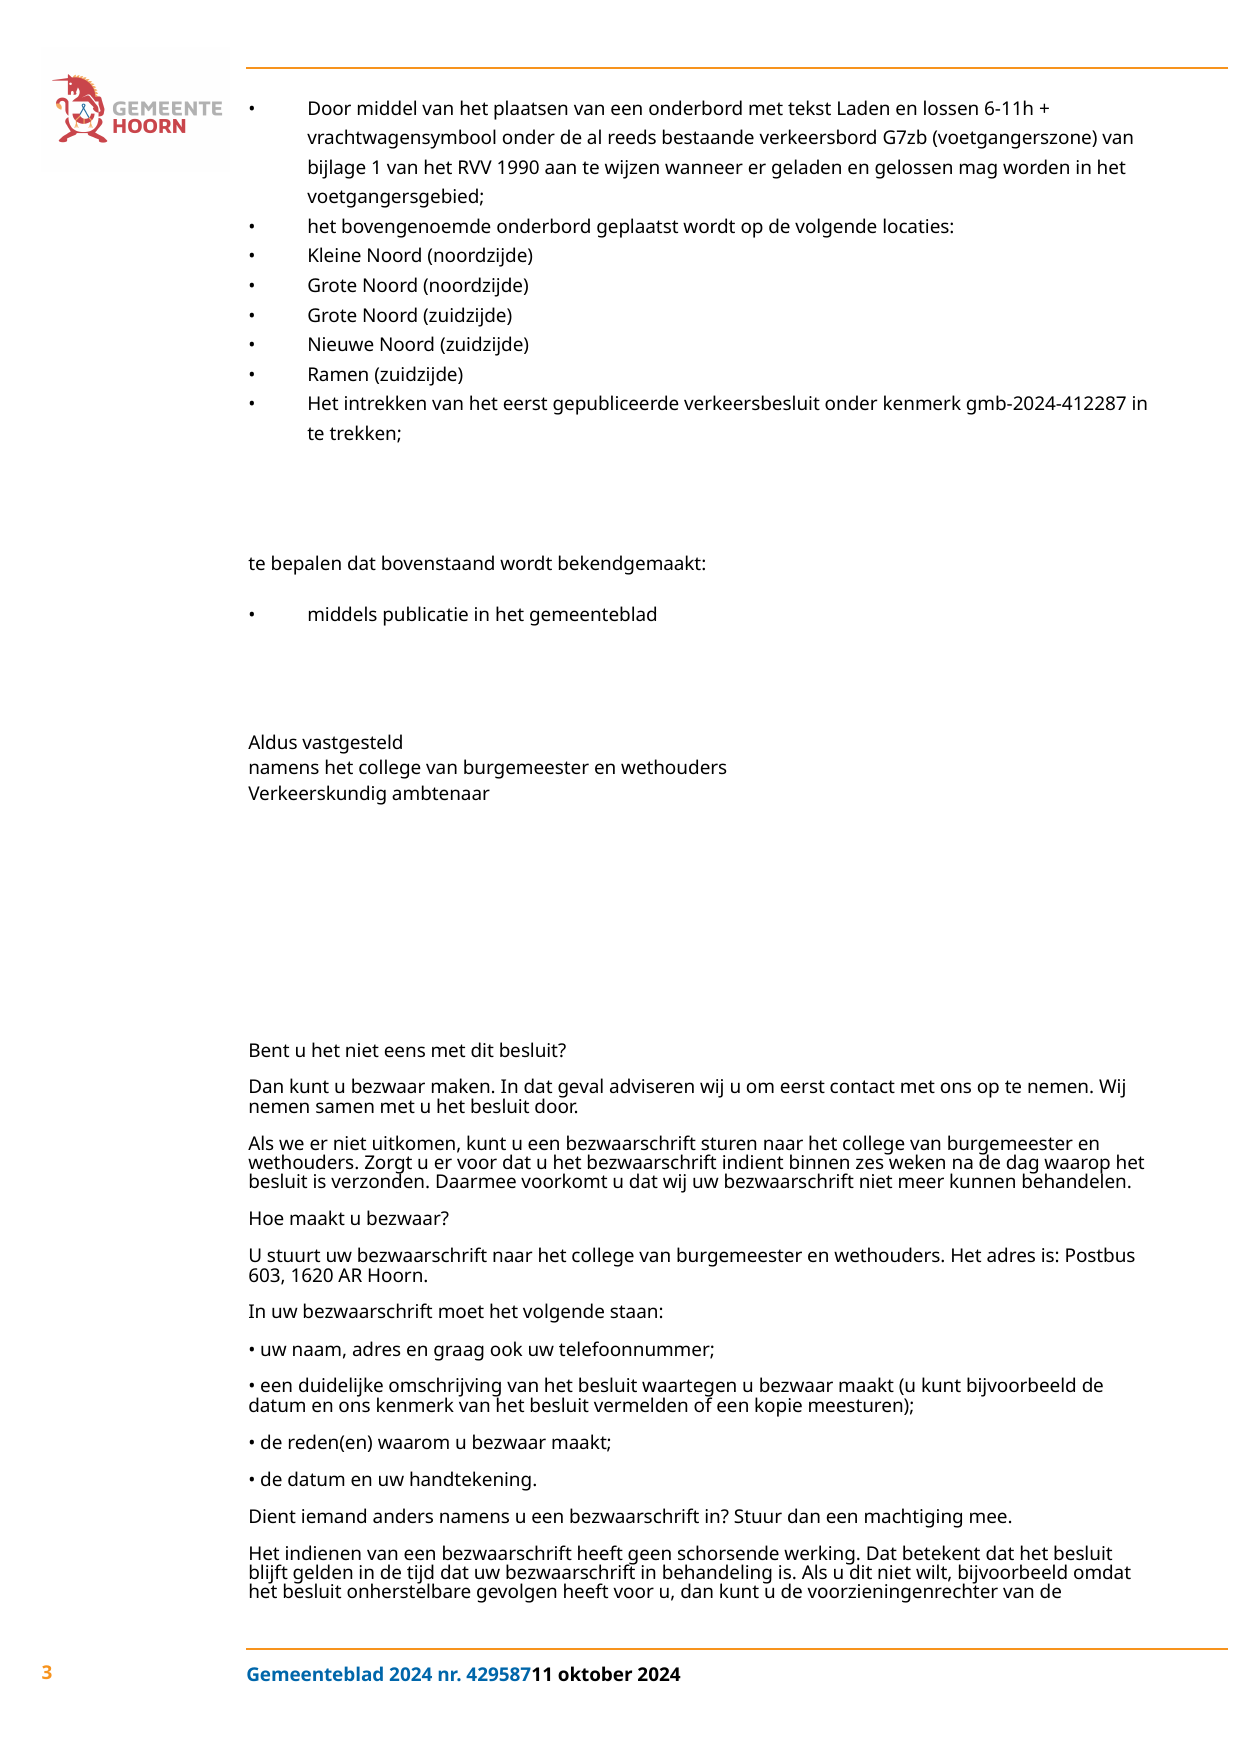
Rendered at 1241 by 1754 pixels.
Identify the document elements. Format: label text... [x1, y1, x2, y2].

text Dan kunt u bezwaar maken. In dat geval adviseren wij u om eerst contact met ons op te nemen. Wij nemen samen met u het besluit door. [248, 1078, 1152, 1117]
list Grote Noord (zuidzijde) [248, 302, 1152, 328]
text • een duidelijke omschrijving van het besluit waartegen u bezwaar maakt (u kunt bijvoorbeeld de datum en ons kenmerk van het besluit vermelden of een kopie meesturen); [248, 1377, 1152, 1416]
list Ramen (zuidzijde) [248, 361, 1152, 387]
list middels publicatie in het gemeenteblad [248, 601, 1152, 627]
text • uw naam, adres en graag ook uw telefoonnummer; [248, 1341, 1152, 1360]
text Het indienen van een bezwaarschrift heeft geen schorsende werking. Dat betekent dat het besluit blijft gelden in de tijd dat uw bezwaarschrift in behandeling is. Als u dit niet wilt, bijvoorbeeld omdat het besluit onherstelbare gevolgen heeft voor u, dan kunt u de voorzieningenrechter van de [248, 1545, 1152, 1602]
picture [41, 47, 231, 172]
list Nieuwe Noord (zuidzijde) [248, 331, 1152, 357]
list Grote Noord (noordzijde) [248, 272, 1152, 298]
text Verkeerskundig ambtenaar [248, 780, 1152, 806]
text te bepalen dat bovenstaand wordt bekendgemaakt: [248, 551, 1152, 576]
list Het intrekken van het eerst gepubliceerde verkeersbesluit onder kenmerk gmb-2024-412287 in te trekken; [248, 391, 1152, 446]
text Hoe maakt u bezwaar? [248, 1210, 1152, 1229]
text Bent u het niet eens met dit besluit? [248, 1042, 1152, 1061]
text namens het college van burgemeester en wethouders [248, 754, 1152, 780]
text • de datum en uw handtekening. [248, 1471, 1152, 1490]
text In uw bezwaarschrift moet het volgende staan: [248, 1303, 1152, 1323]
list Door middel van het plaatsen van een onderbord met tekst Laden en lossen 6-11h + vrachtwagensymbool onder de al reeds bestaande verkeersbord G7zb (voetgangerszone) van bijlage 1 van het RVV 1990 aan te wijzen wanneer er geladen en gelossen mag worden in het voetgangersgebied; [248, 95, 1152, 209]
text Aldus vastgesteld [248, 729, 1152, 754]
text U stuurt uw bezwaarschrift naar het college van burgemeester en wethouders. Het adres is: Postbus 603, 1620 AR Hoorn. [248, 1247, 1152, 1286]
text Als we er niet uitkomen, kunt u een bezwaarschrift sturen naar het college van burgemeester en wethouders. Zorgt u er voor dat u het bezwaarschrift indient binnen zes weken na de dag waarop het besluit is verzonden. Daarmee voorkomt u dat wij uw bezwaarschrift niet meer kunnen behandelen. [248, 1135, 1152, 1193]
text • de reden(en) waarom u bezwaar maakt; [248, 1434, 1152, 1453]
list Kleine Noord (noordzijde) [248, 243, 1152, 268]
text Dient iemand anders namens u een bezwaarschrift in? Stuur dan een machtiging mee. [248, 1508, 1152, 1527]
list het bovengenoemde onderbord geplaatst wordt op de volgende locaties: [248, 213, 1152, 239]
